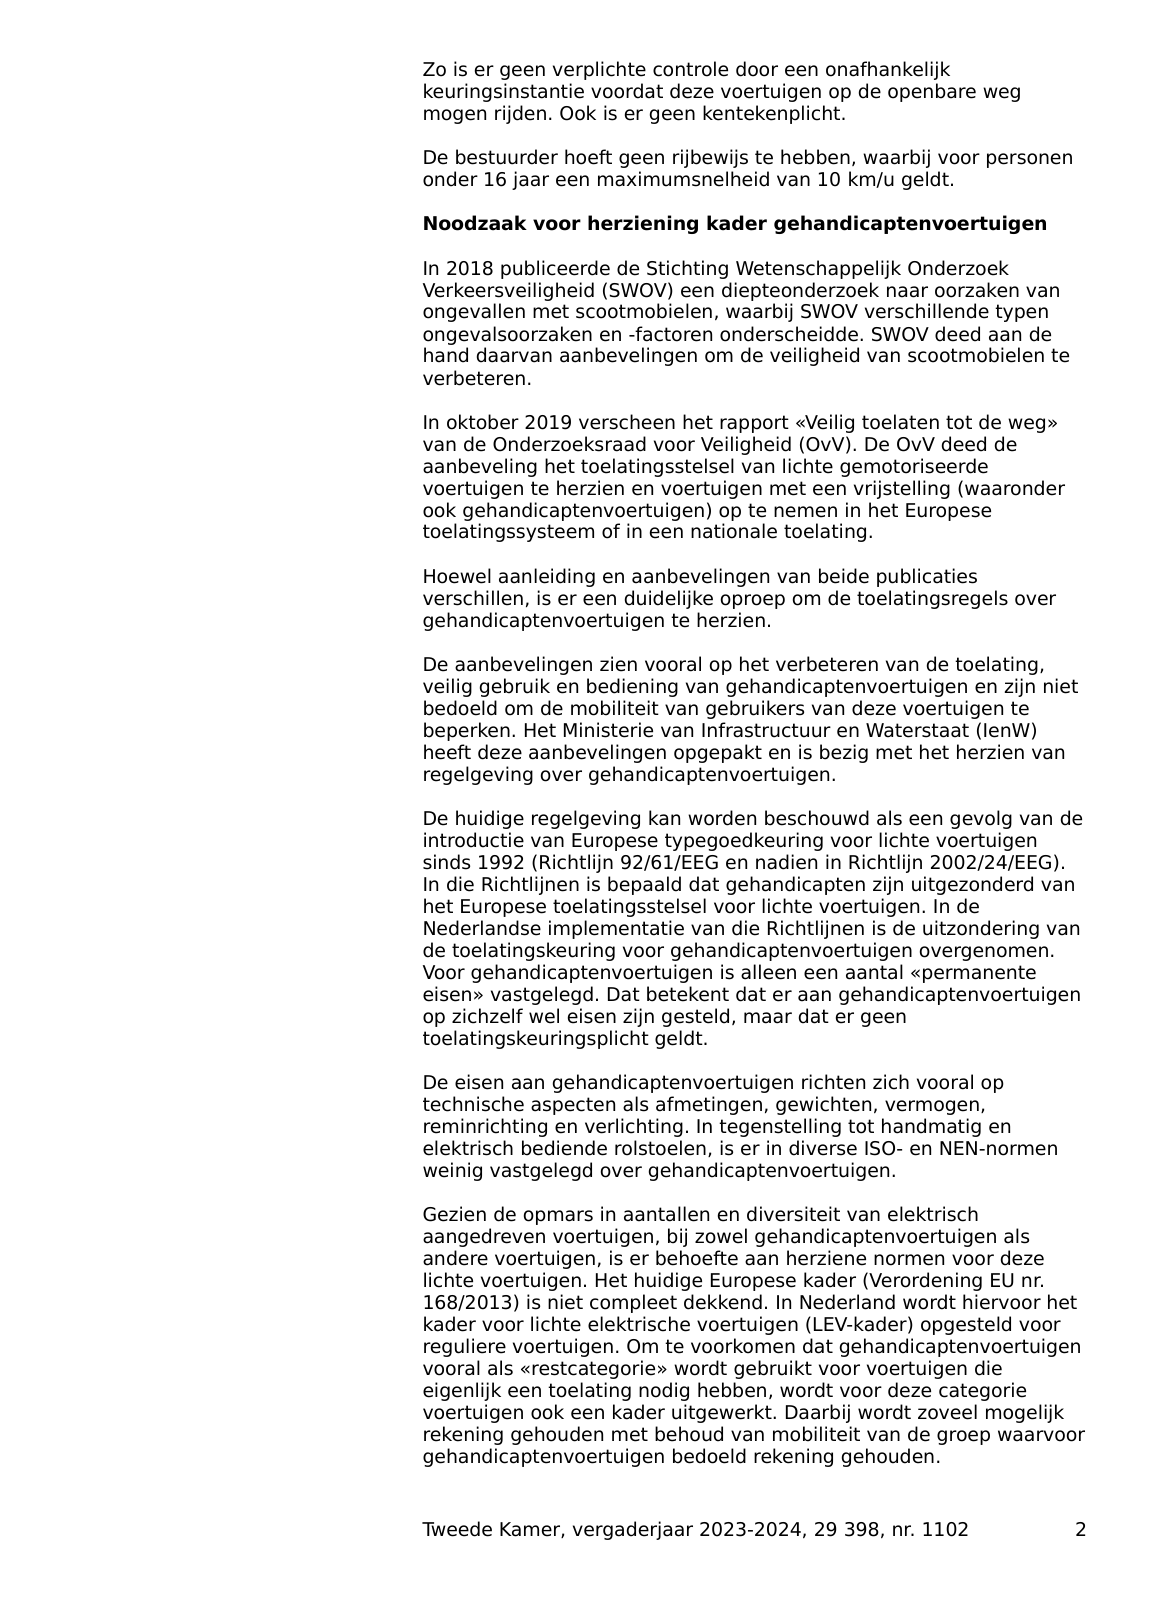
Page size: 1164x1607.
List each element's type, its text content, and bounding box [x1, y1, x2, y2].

text Gezien de opmars in aantallen en diversiteit van elektrisch aangedreven voertuigen, bij zowel gehandicaptenvoertuigen als andere voertuigen, is er behoefte aan herziene normen voor deze lichte voertuigen. Het huidige Europese kader (Verordening EU nr. 168/2013) is niet compleet dekkend. In Nederland wordt hiervoor het kader voor lichte elektrische voertuigen (LEV-kader) opgesteld voor reguliere voertuigen. Om te voorkomen dat gehandicaptenvoertuigen vooral als «restcategorie» wordt gebruikt voor voertuigen die eigenlijk een toelating nodig hebben, wordt voor deze categorie voertuigen ook een kader uitgewerkt. Daarbij wordt zoveel mogelijk rekening gehouden met behoud van mobiliteit van de groep waarvoor gehandicaptenvoertuigen bedoeld rekening gehouden. [422, 1204, 1087, 1468]
text De bestuurder hoeft geen rijbewijs te hebben, waarbij voor personen onder 16 jaar een maximumsnelheid van 10 km/u geldt. [422, 147, 1087, 191]
text De huidige regelgeving kan worden beschouwd als een gevolg van de introductie van Europese typegoedkeuring voor lichte voertuigen sinds 1992 (Richtlijn 92/61/EEG en nadien in Richtlijn 2002/24/EEG). In die Richtlijnen is bepaald dat gehandicapten zijn uitgezonderd van het Europese toelatingsstelsel voor lichte voertuigen. In de Nederlandse implementatie van die Richtlijnen is de uitzondering van de toelatingskeuring voor gehandicaptenvoertuigen overgenomen. Voor gehandicaptenvoertuigen is alleen een aantal «permanente eisen» vastgelegd. Dat betekent dat er aan gehandicaptenvoertuigen op zichzelf wel eisen zijn gesteld, maar dat er geen toelatingskeuringsplicht geldt. [422, 808, 1087, 1049]
text De aanbevelingen zien vooral op het verbeteren van de toelating, veilig gebruik en bediening van gehandicaptenvoertuigen en zijn niet bedoeld om de mobiliteit van gebruikers van deze voertuigen te beperken. Het Ministerie van Infrastructuur en Waterstaat (IenW) heeft deze aanbevelingen opgepakt en is bezig met het herzien van regelgeving over gehandicaptenvoertuigen. [422, 654, 1087, 786]
text Zo is er geen verplichte controle door een onafhankelijk keuringsinstantie voordat deze voertuigen op de openbare weg mogen rijden. Ook is er geen kentekenplicht. [422, 59, 1087, 125]
text In 2018 publiceerde de Stichting Wetenschappelijk Onderzoek Verkeersveiligheid (SWOV) een diepteonderzoek naar oorzaken van ongevallen met scootmobielen, waarbij SWOV verschillende typen ongevalsoorzaken en -factoren onderscheidde. SWOV deed aan de hand daarvan aanbevelingen om de veiligheid van scootmobielen te verbeteren. [422, 257, 1087, 389]
text Hoewel aanleiding en aanbevelingen van beide publicaties verschillen, is er een duidelijke oproep om de toelatingsregels over gehandicaptenvoertuigen te herzien. [422, 566, 1087, 632]
text De eisen aan gehandicaptenvoertuigen richten zich vooral op technische aspecten als afmetingen, gewichten, vermogen, reminrichting en verlichting. In tegenstelling tot handmatig en elektrisch bediende rolstoelen, is er in diverse ISO- en NEN-normen weinig vastgelegd over gehandicaptenvoertuigen. [422, 1072, 1087, 1182]
subtitle Noodzaak voor herziening kader gehandicaptenvoertuigen [422, 213, 1087, 235]
text In oktober 2019 verscheen het rapport «Veilig toelaten tot de weg» van de Onderzoeksraad voor Veiligheid (OvV). De OvV deed de aanbeveling het toelatingsstelsel van lichte gemotoriseerde voertuigen te herzien en voertuigen met een vrijstelling (waaronder ook gehandicaptenvoertuigen) op te nemen in het Europese toelatingssysteem of in een nationale toelating. [422, 412, 1087, 543]
